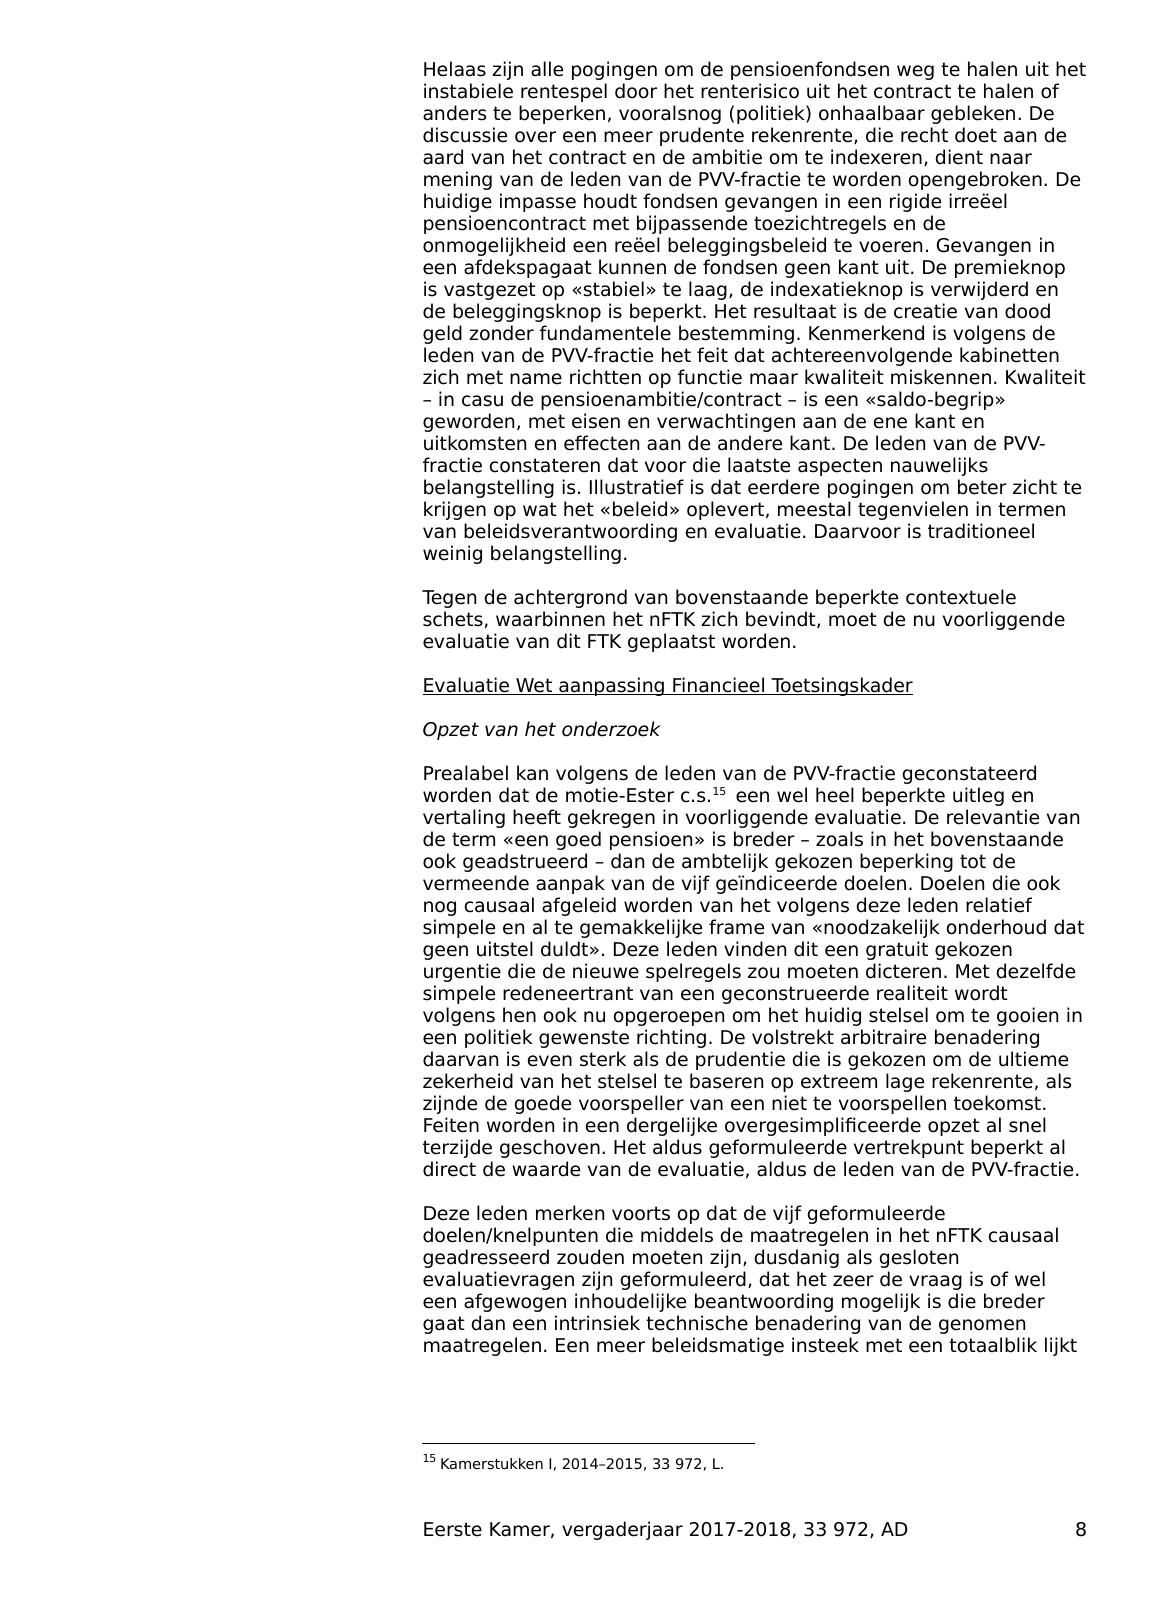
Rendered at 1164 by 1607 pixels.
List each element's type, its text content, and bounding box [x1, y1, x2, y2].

text Deze leden merken voorts op dat de vijf geformuleerde doelen/knelpunten die middels de maatregelen in het nFTK causaal geadresseerd zouden moeten zijn, dusdanig als gesloten evaluatievragen zijn geformuleerd, dat het zeer de vraag is of wel een afgewogen inhoudelijke beantwoording mogelijk is die breder gaat dan een intrinsiek technische benadering van de genomen maatregelen. Een meer beleidsmatige insteek met een totaalblik lijkt [422, 1203, 1087, 1357]
text Kamerstukken I, 2014–2015, 33 972, L. [422, 1452, 1087, 1474]
text Tegen de achtergrond van bovenstaande beperkte contextuele schets, waarbinnen het nFTK zich bevindt, moet de nu voorliggende evaluatie van dit FTK geplaatst worden. [422, 587, 1087, 653]
text Prealabel kan volgens de leden van de PVV-fractie geconstateerd worden dat de motie-Ester c.s. een wel heel beperkte uitleg en vertaling heeft gekregen in voorliggende evaluatie. De relevantie van de term «een goed pensioen» is breder – zoals in het bovenstaande ook geadstrueerd – dan de ambtelijk gekozen beperking tot de vermeende aanpak van de vijf geïndiceerde doelen. Doelen die ook nog causaal afgeleid worden van het volgens deze leden relatief simpele en al te gemakkelijke frame van «noodzakelijk onderhoud dat geen uitstel duldt». Deze leden vinden dit een gratuit gekozen urgentie die de nieuwe spelregels zou moeten dicteren. Met dezelfde simpele redeneertrant van een geconstrueerde realiteit wordt volgens hen ook nu opgeroepen om het huidig stelsel om te gooien in een politiek gewenste richting. De volstrekt arbitraire benadering daarvan is even sterk als de prudentie die is gekozen om de ultieme zekerheid van het stelsel te baseren op extreem lage rekenrente, als zijnde de goede voorspeller van een niet te voorspellen toekomst. Feiten worden in een dergelijke overgesimplificeerde opzet al snel terzijde geschoven. Het aldus geformuleerde vertrekpunt beperkt al direct de waarde van de evaluatie, aldus de leden van de PVV-fractie. [422, 763, 1087, 1181]
text Helaas zijn alle pogingen om de pensioenfondsen weg te halen uit het instabiele rentespel door het renterisico uit het contract te halen of anders te beperken, vooralsnog (politiek) onhaalbaar gebleken. De discussie over een meer prudente rekenrente, die recht doet aan de aard van het contract en de ambitie om te indexeren, dient naar mening van de leden van de PVV-fractie te worden opengebroken. De huidige impasse houdt fondsen gevangen in een rigide irreëel pensioencontract met bijpassende toezichtregels en de onmogelijkheid een reëel beleggingsbeleid te voeren. Gevangen in een afdekspagaat kunnen de fondsen geen kant uit. De premieknop is vastgezet op «stabiel» te laag, de indexatieknop is verwijderd en de beleggingsknop is beperkt. Het resultaat is de creatie van dood geld zonder fundamentele bestemming. Kenmerkend is volgens de leden van de PVV-fractie het feit dat achtereenvolgende kabinetten zich met name richtten op functie maar kwaliteit miskennen. Kwaliteit – in casu de pensioenambitie/contract – is een «saldo-begrip» geworden, met eisen en verwachtingen aan de ene kant en uitkomsten en effecten aan de andere kant. De leden van de PVV-fractie constateren dat voor die laatste aspecten nauwelijks belangstelling is. Illustratief is dat eerdere pogingen om beter zicht te krijgen op wat het «beleid» oplevert, meestal tegenvielen in termen van beleidsverantwoording en evaluatie. Daarvoor is traditioneel weinig belangstelling. [422, 59, 1087, 564]
subtitle Opzet van het onderzoek [422, 719, 1087, 741]
subtitle Evaluatie Wet aanpassing Financieel Toetsingskader [422, 675, 1087, 697]
